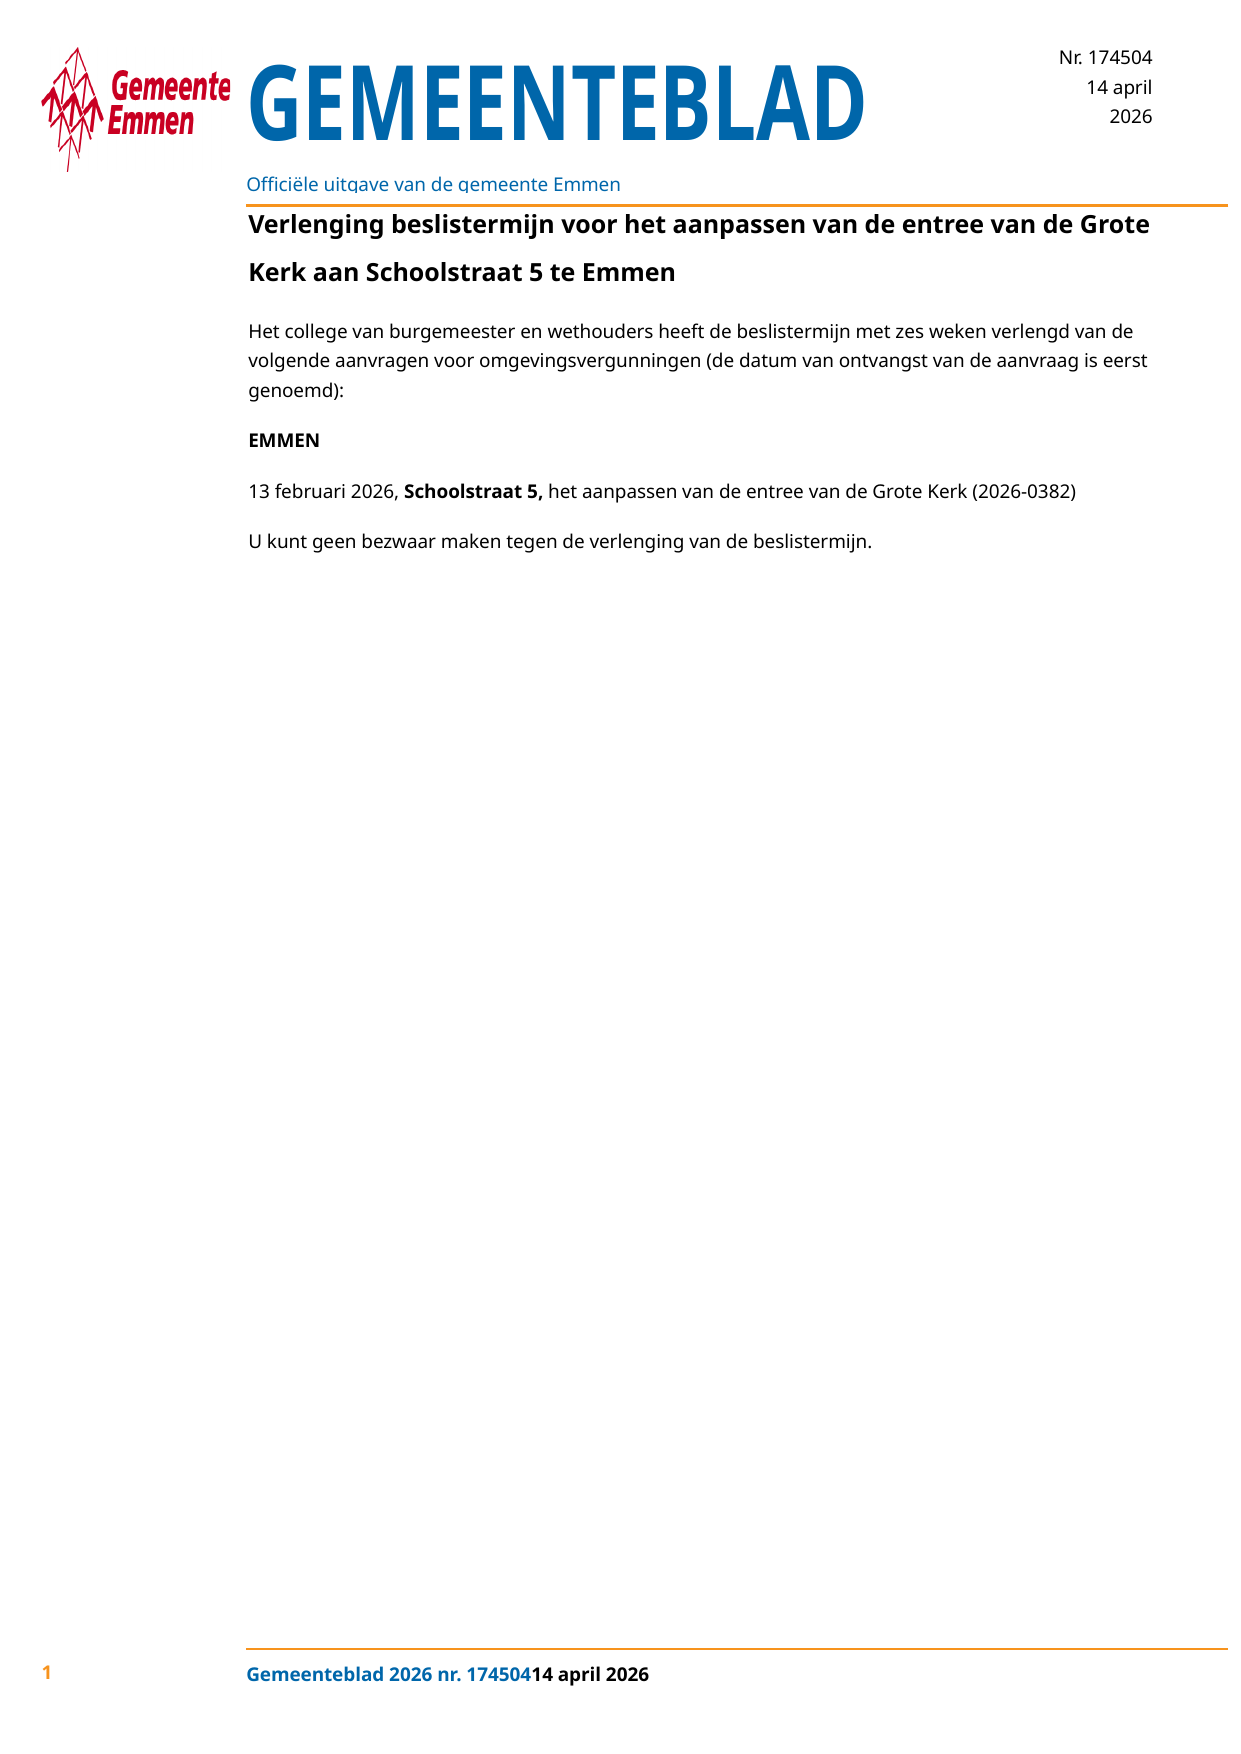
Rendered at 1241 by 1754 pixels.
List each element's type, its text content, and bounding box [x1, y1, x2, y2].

text U kunt geen bezwaar maken tegen de verlenging van de beslistermijn. [248, 528, 1152, 554]
text 13 februari 2026, Schoolstraat 5, het aanpassen van de entree van de Grote Kerk (2026-0382) [248, 478, 1152, 504]
text EMMEN [248, 427, 1152, 453]
text Het college van burgemeester en wethouders heeft de beslistermijn met zes weken verlengd van de volgende aanvragen voor omgevingsvergunningen (de datum van ontvangst van de aanvraag is eerst genoemd): [248, 318, 1152, 403]
text Verlenging beslistermijn voor het aanpassen van de entree van de Grote Kerk aan Schoolstraat 5 te Emmen [248, 207, 1152, 288]
picture [41, 47, 231, 172]
